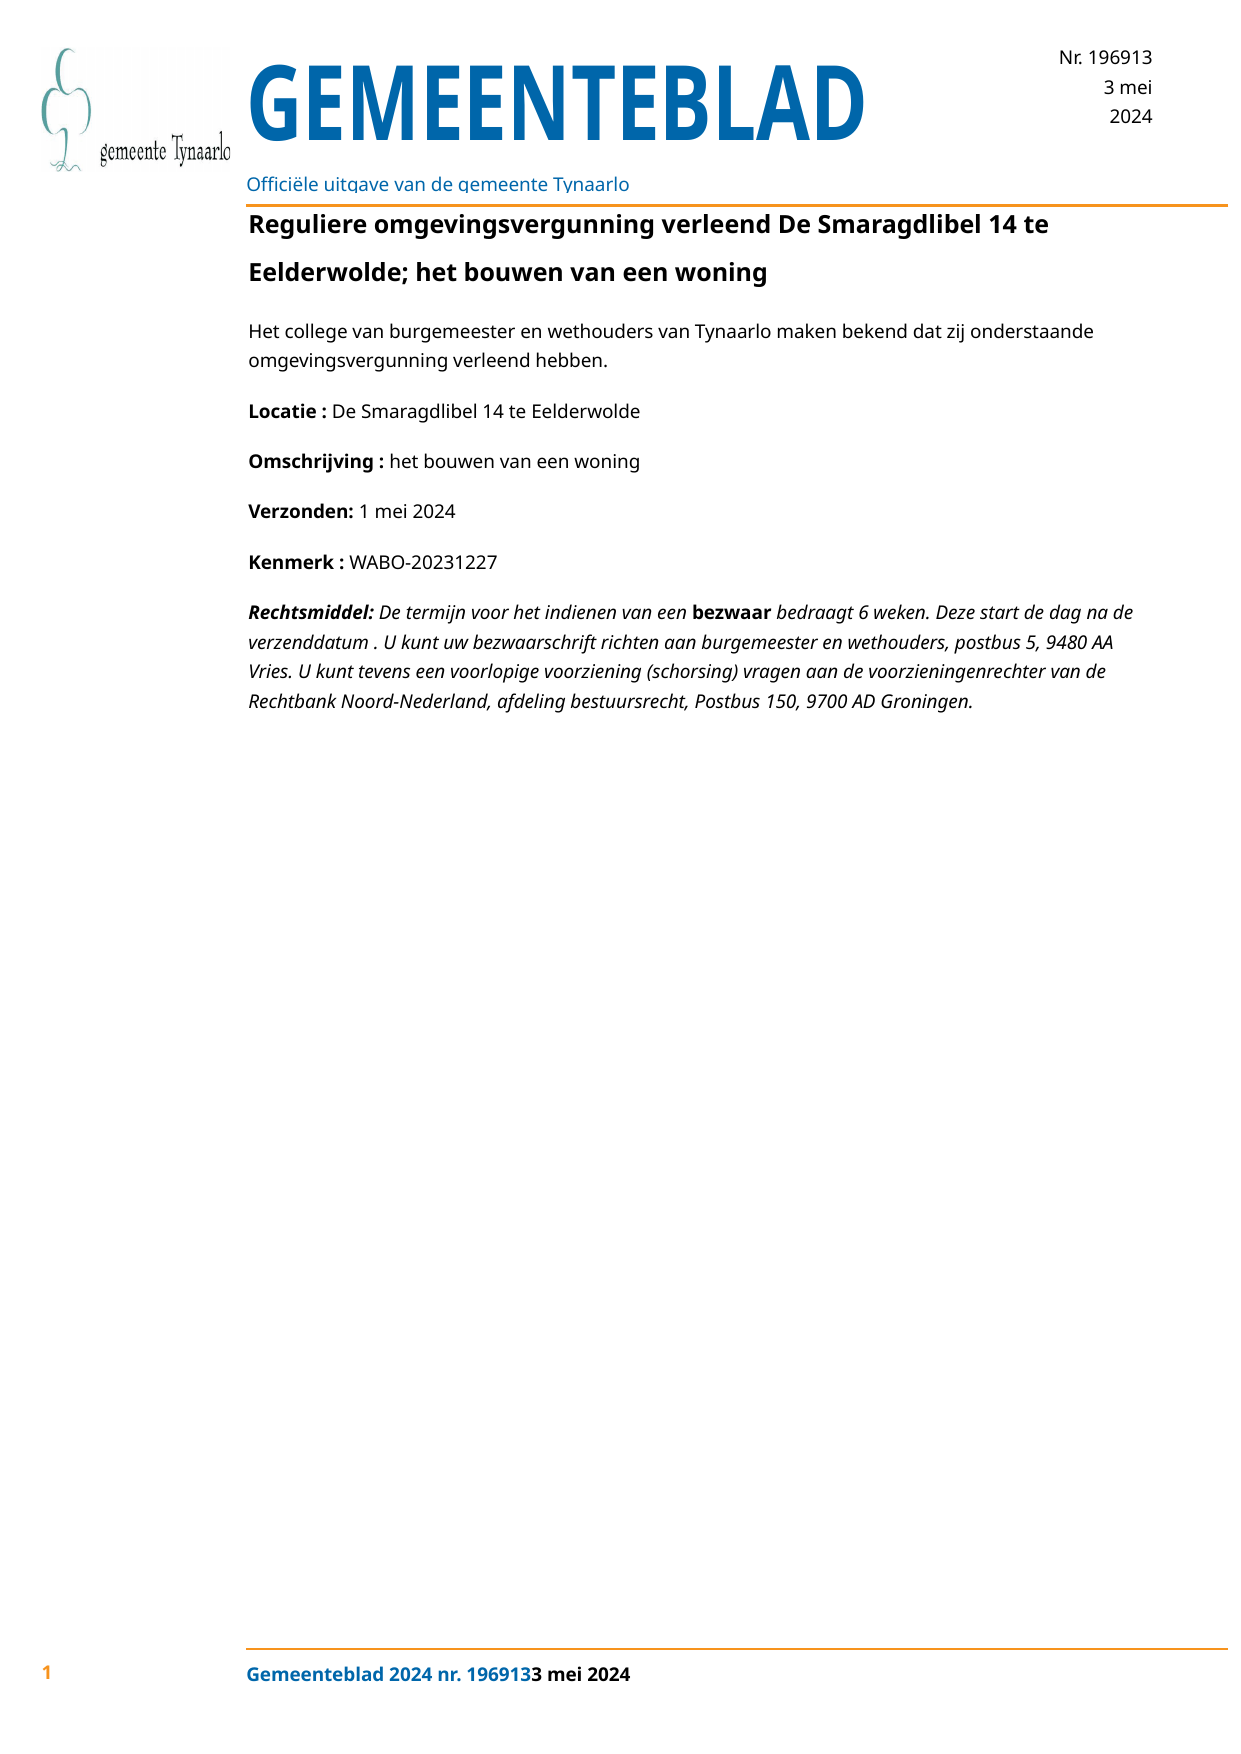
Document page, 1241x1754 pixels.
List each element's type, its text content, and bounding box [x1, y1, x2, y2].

text Reguliere omgevingsvergunning verleend De Smaragdlibel 14 te Eelderwolde; het bouwen van een woning [248, 207, 1152, 288]
text Omschrijving : het bouwen van een woning [248, 448, 1152, 474]
text Rechtsmiddel: De termijn voor het indienen van een bezwaar bedraagt 6 weken. Deze start de dag na de verzenddatum . U kunt uw bezwaarschrift richten aan burgemeester en wethouders, postbus 5, 9480 AA Vries. U kunt tevens een voorlopige voorziening (schorsing) vragen aan de voorzieningenrechter van de Rechtbank Noord-Nederland, afdeling bestuursrecht, Postbus 150, 9700 AD Groningen. [248, 599, 1152, 714]
picture [41, 47, 231, 172]
text Kenmerk : WABO-20231227 [248, 549, 1152, 575]
text Verzonden: 1 mei 2024 [248, 499, 1152, 524]
text Locatie : De Smaragdlibel 14 te Eelderwolde [248, 398, 1152, 424]
text Het college van burgemeester en wethouders van Tynaarlo maken bekend dat zij onderstaande omgevingsvergunning verleend hebben. [248, 318, 1152, 373]
